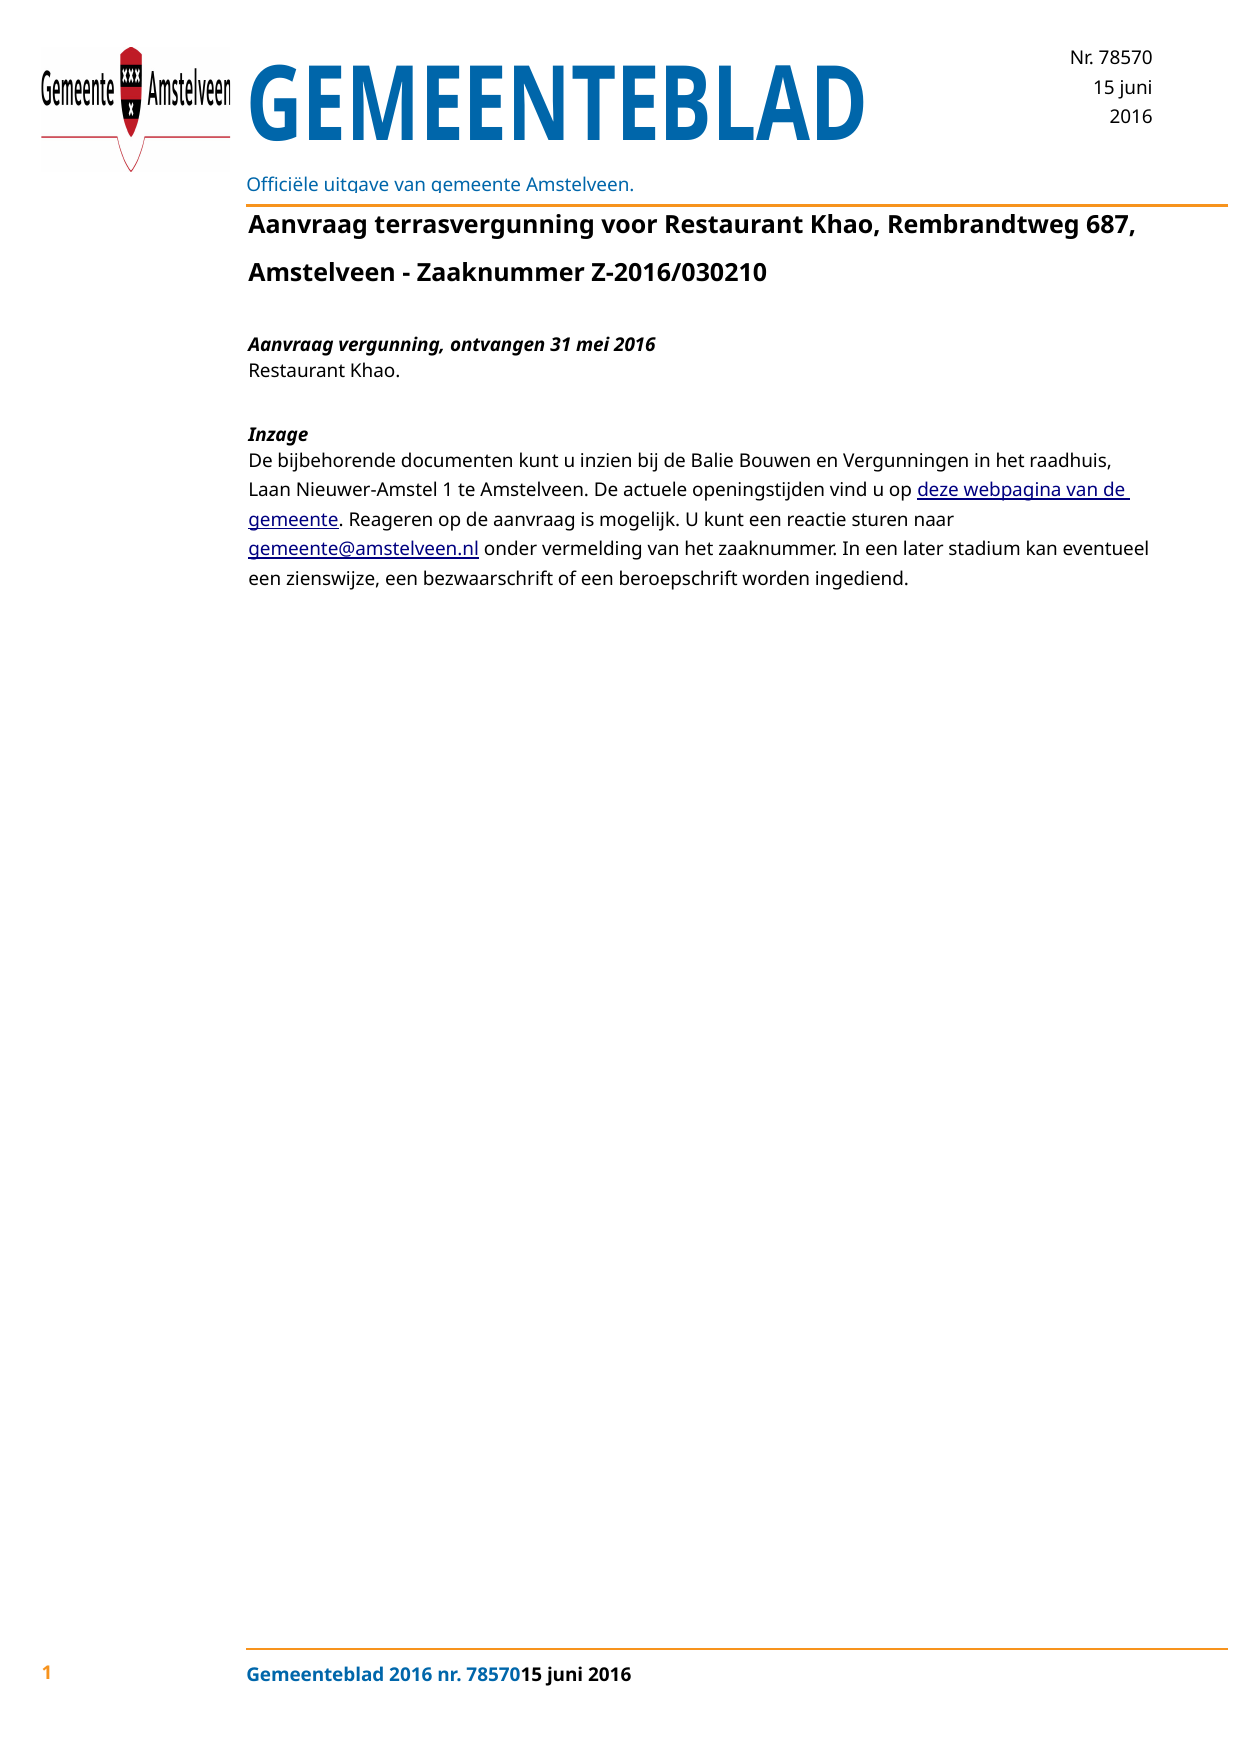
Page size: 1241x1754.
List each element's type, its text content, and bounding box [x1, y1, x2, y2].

text Restaurant Khao. [248, 357, 1152, 383]
picture [41, 47, 231, 172]
text De bijbehorende documenten kunt u inzien bij de Balie Bouwen en Vergunningen in het raadhuis, Laan Nieuwer-Amstel 1 te Amstelveen. De actuele openingstijden vind u op deze webpagina van de gemeente. Reageren op de aanvraag is mogelijk. U kunt een reactie sturen naar gemeente@amstelveen.nl onder vermelding van het zaaknummer. In een later stadium kan eventueel een zienswijze, een bezwaarschrift of een beroepschrift worden ingediend. [248, 447, 1152, 591]
text Aanvraag terrasvergunning voor Restaurant Khao, Rembrandtweg 687, Amstelveen - Zaaknummer Z-2016/030210 [248, 207, 1152, 288]
text Aanvraag vergunning, ontvangen 31 mei 2016 [248, 331, 1152, 357]
text Inzage [248, 421, 1152, 447]
